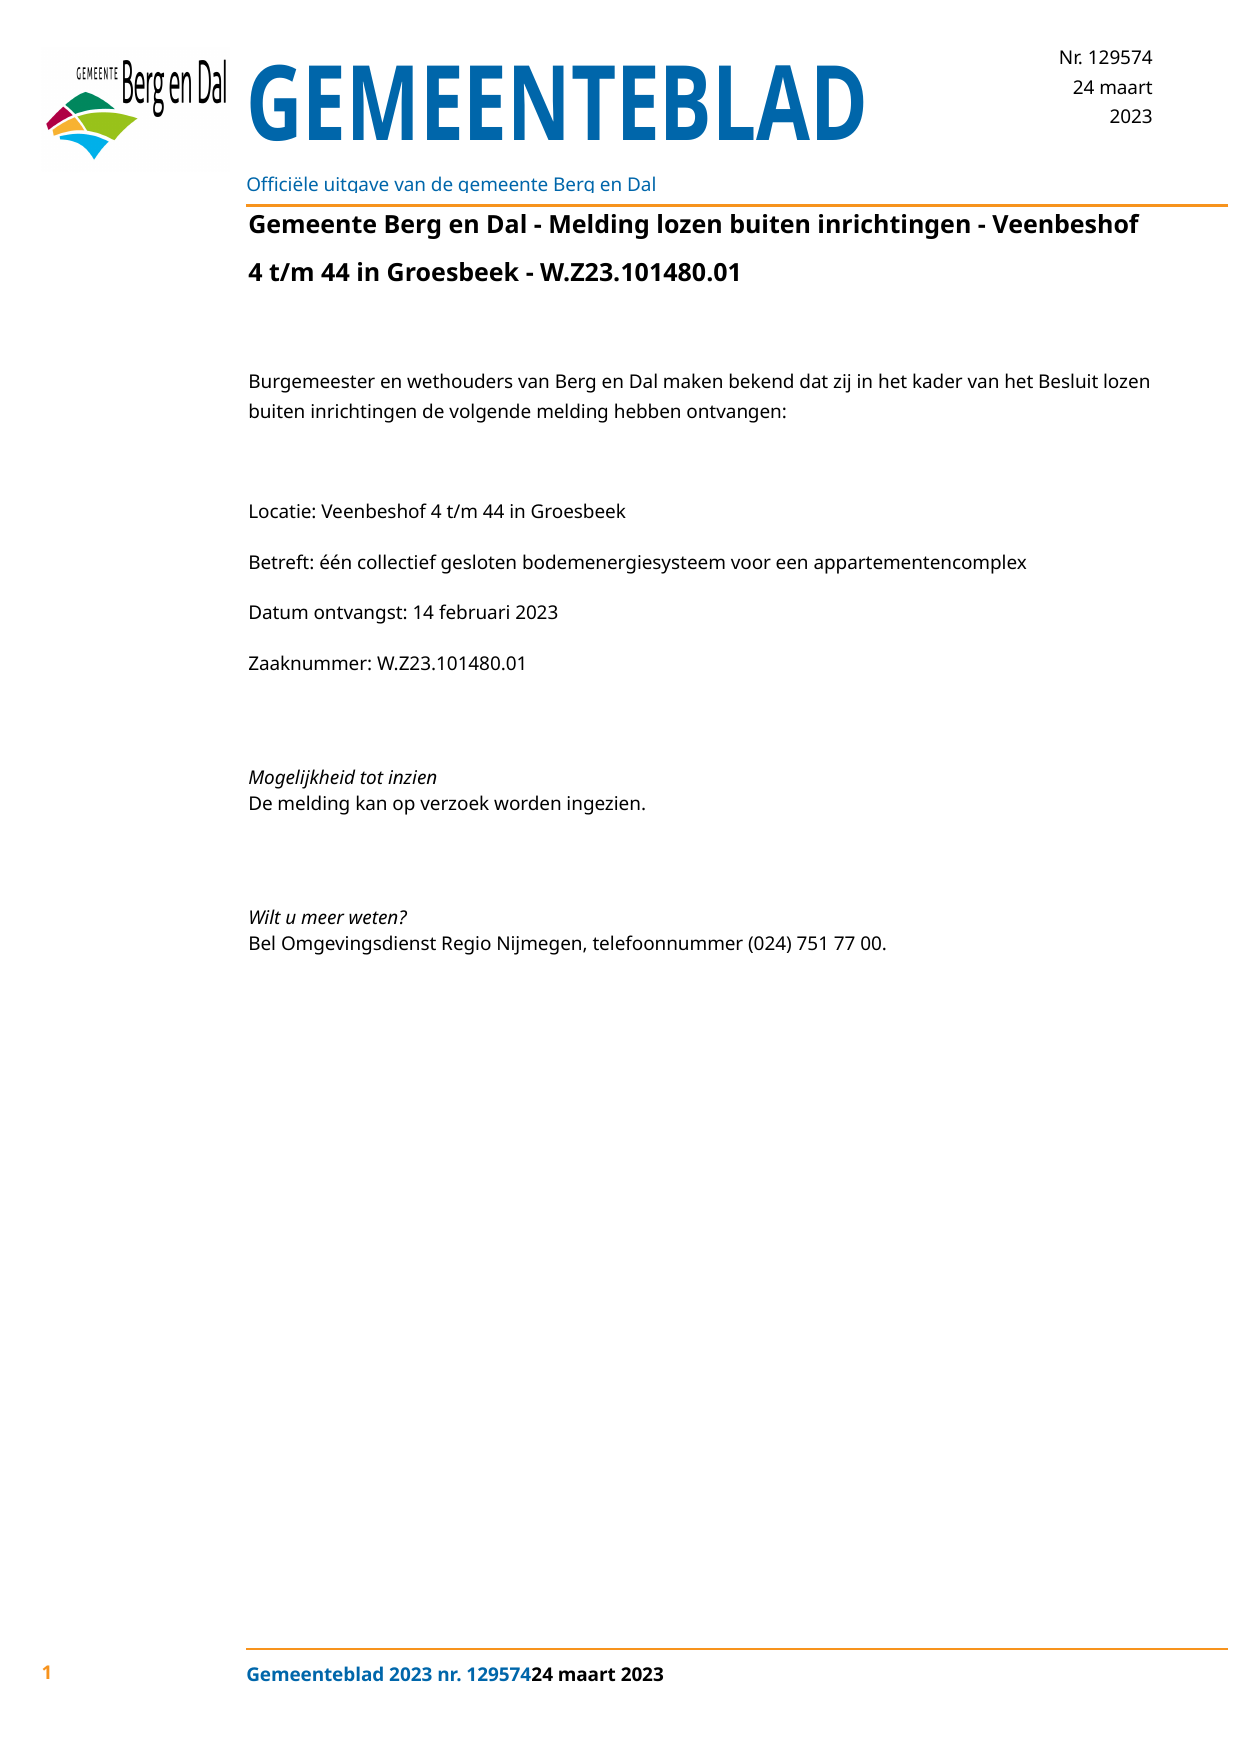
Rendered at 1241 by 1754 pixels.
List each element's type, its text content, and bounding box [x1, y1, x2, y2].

text Mogelijkheid tot inzien [248, 764, 1152, 790]
picture [41, 47, 231, 172]
text Betreft: één collectief gesloten bodemenergiesysteem voor een appartementencomplex [248, 549, 1152, 575]
text Burgemeester en wethouders van Berg en Dal maken bekend dat zij in het kader van het Besluit lozen buiten inrichtingen de volgende melding hebben ontvangen: [248, 368, 1152, 424]
text Datum ontvangst: 14 februari 2023 [248, 599, 1152, 625]
text Gemeente Berg en Dal - Melding lozen buiten inrichtingen - Veenbeshof 4 t/m 44 in Groesbeek - W.Z23.101480.01 [248, 207, 1152, 288]
text Zaaknummer: W.Z23.101480.01 [248, 650, 1152, 676]
text Locatie: Veenbeshof 4 t/m 44 in Groesbeek [248, 499, 1152, 524]
text De melding kan op verzoek worden ingezien. [248, 790, 1152, 816]
text Wilt u meer weten? [248, 904, 1152, 930]
text Bel Omgevingsdienst Regio Nijmegen, telefoonnummer (024) 751 77 00. [248, 930, 1152, 956]
